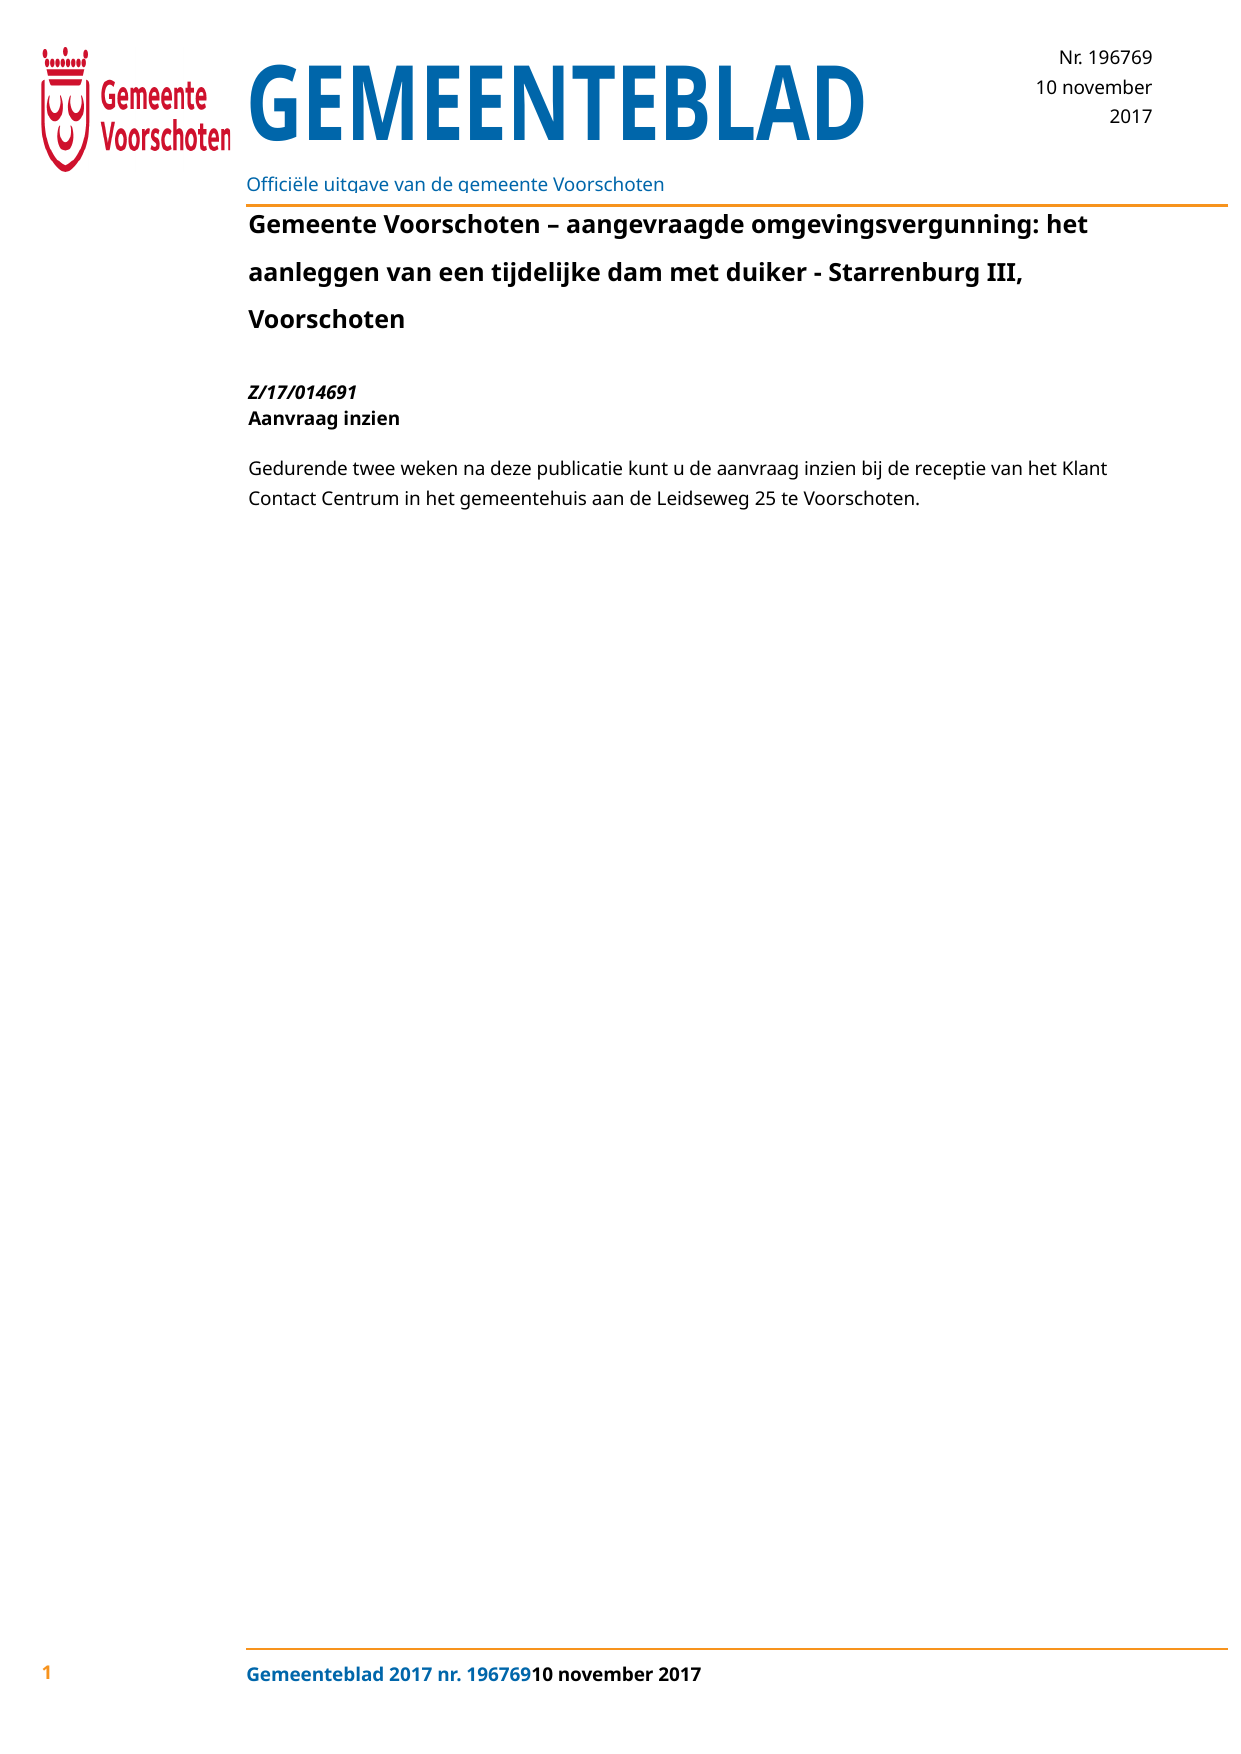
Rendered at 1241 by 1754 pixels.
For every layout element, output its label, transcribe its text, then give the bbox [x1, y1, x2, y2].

text Aanvraag inzien [248, 405, 1152, 431]
text Z/17/014691 [248, 379, 1152, 405]
text Gedurende twee weken na deze publicatie kunt u de aanvraag inzien bij de receptie van het Klant Contact Centrum in het gemeentehuis aan de Leidseweg 25 te Voorschoten. [248, 455, 1152, 511]
picture [41, 47, 231, 172]
text Gemeente Voorschoten – aangevraagde omgevingsvergunning: het aanleggen van een tijdelijke dam met duiker - Starrenburg III, Voorschoten [248, 207, 1152, 336]
